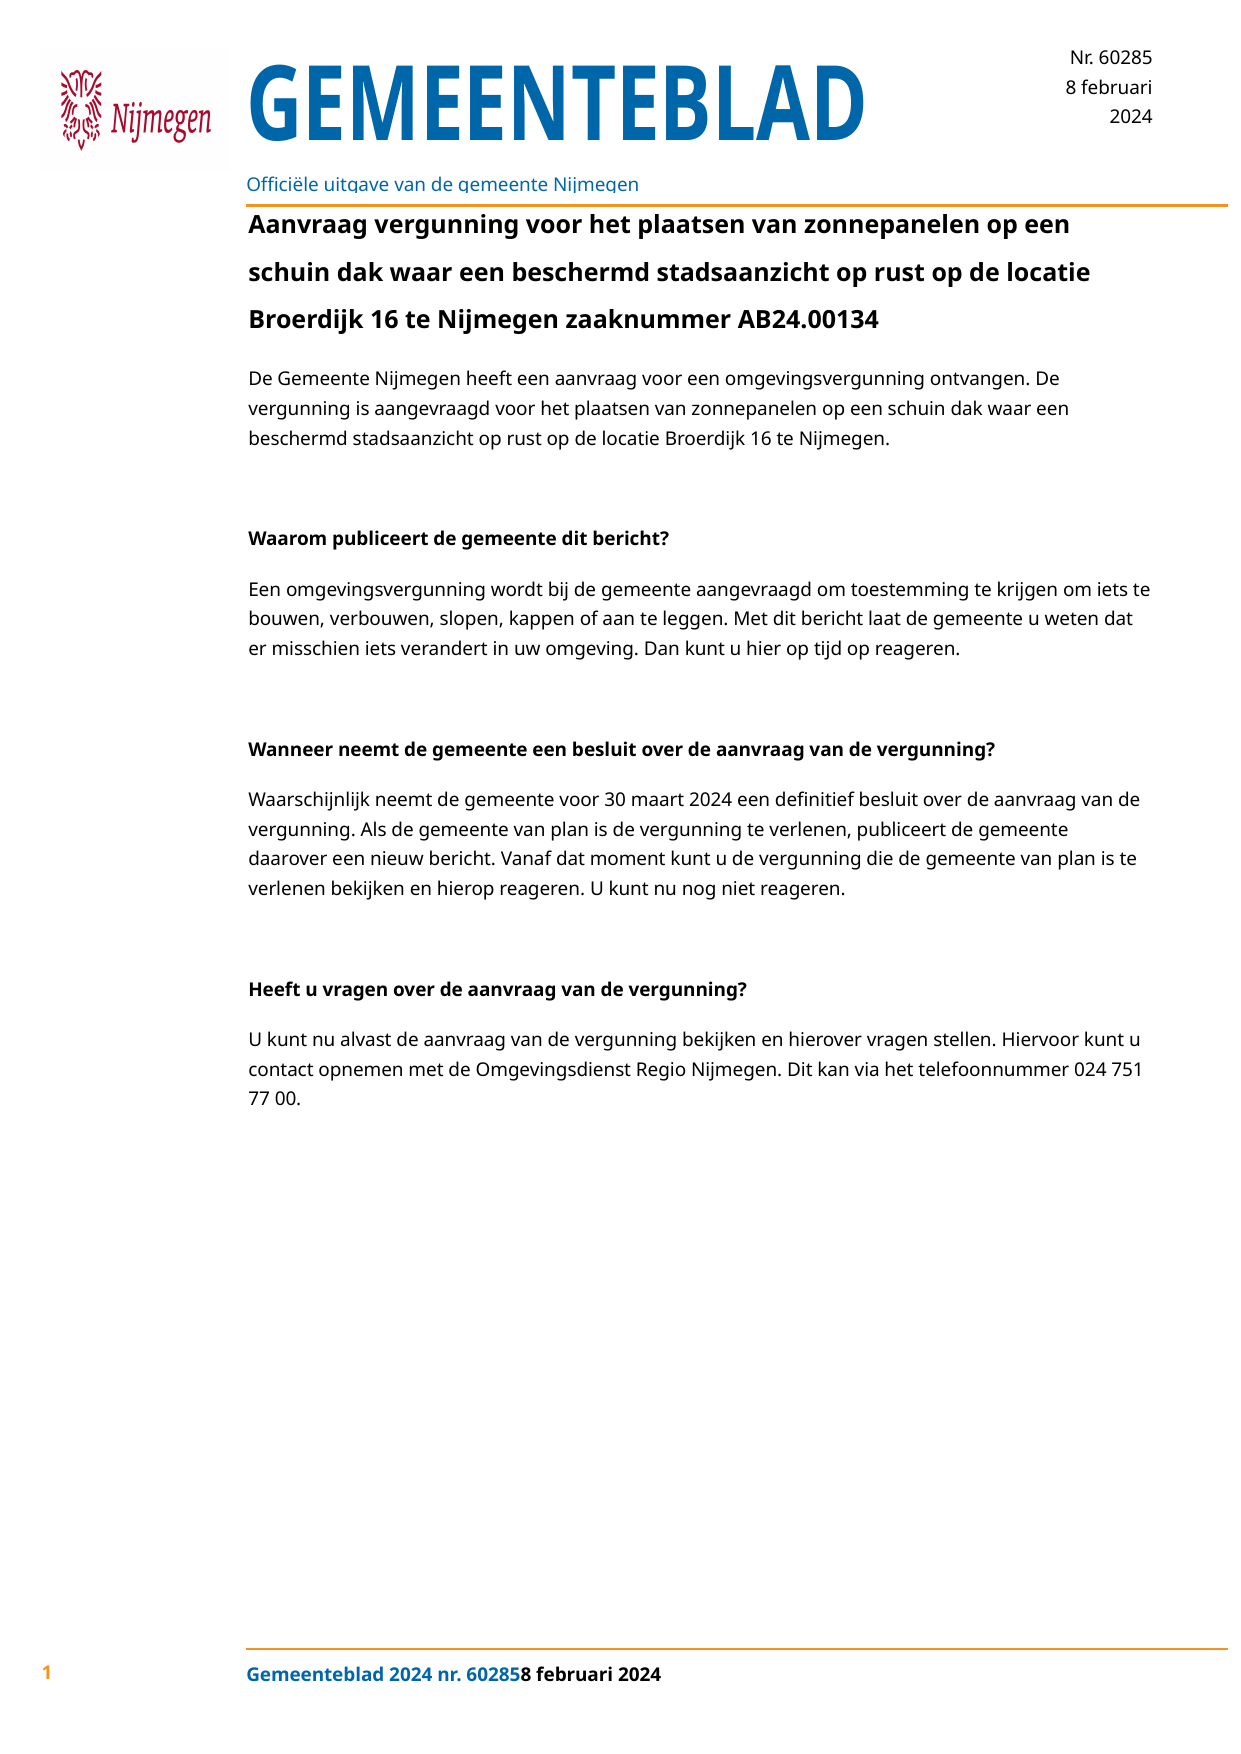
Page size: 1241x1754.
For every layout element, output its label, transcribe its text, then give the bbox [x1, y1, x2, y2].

text U kunt nu alvast de aanvraag van de vergunning bekijken en hierover vragen stellen. Hiervoor kunt u contact opnemen met de Omgevingsdienst Regio Nijmegen. Dit kan via het telefoonnummer 024 751 77 00. [248, 1026, 1152, 1111]
text Aanvraag vergunning voor het plaatsen van zonnepanelen op een schuin dak waar een beschermd stadsaanzicht op rust op de locatie Broerdijk 16 te Nijmegen zaaknummer AB24.00134 [248, 207, 1152, 336]
text Waarom publiceert de gemeente dit bericht? [248, 526, 1152, 551]
text Wanneer neemt de gemeente een besluit over de aanvraag van de vergunning? [248, 736, 1152, 762]
picture [41, 47, 231, 172]
text Heeft u vragen over de aanvraag van de vergunning? [248, 976, 1152, 1002]
text Waarschijnlijk neemt de gemeente voor 30 maart 2024 een definitief besluit over de aanvraag van de vergunning. Als de gemeente van plan is de vergunning te verlenen, publiceert de gemeente daarover een nieuw bericht. Vanaf dat moment kunt u de vergunning die de gemeente van plan is te verlenen bekijken en hierop reageren. U kunt nu nog niet reageren. [248, 786, 1152, 901]
text De Gemeente Nijmegen heeft een aanvraag voor een omgevingsvergunning ontvangen. De vergunning is aangevraagd voor het plaatsen van zonnepanelen op een schuin dak waar een beschermd stadsaanzicht op rust op de locatie Broerdijk 16 te Nijmegen. [248, 366, 1152, 450]
text Een omgevingsvergunning wordt bij de gemeente aangevraagd om toestemming te krijgen om iets te bouwen, verbouwen, slopen, kappen of aan te leggen. Met dit bericht laat de gemeente u weten dat er misschien iets verandert in uw omgeving. Dan kunt u hier op tijd op reageren. [248, 576, 1152, 661]
